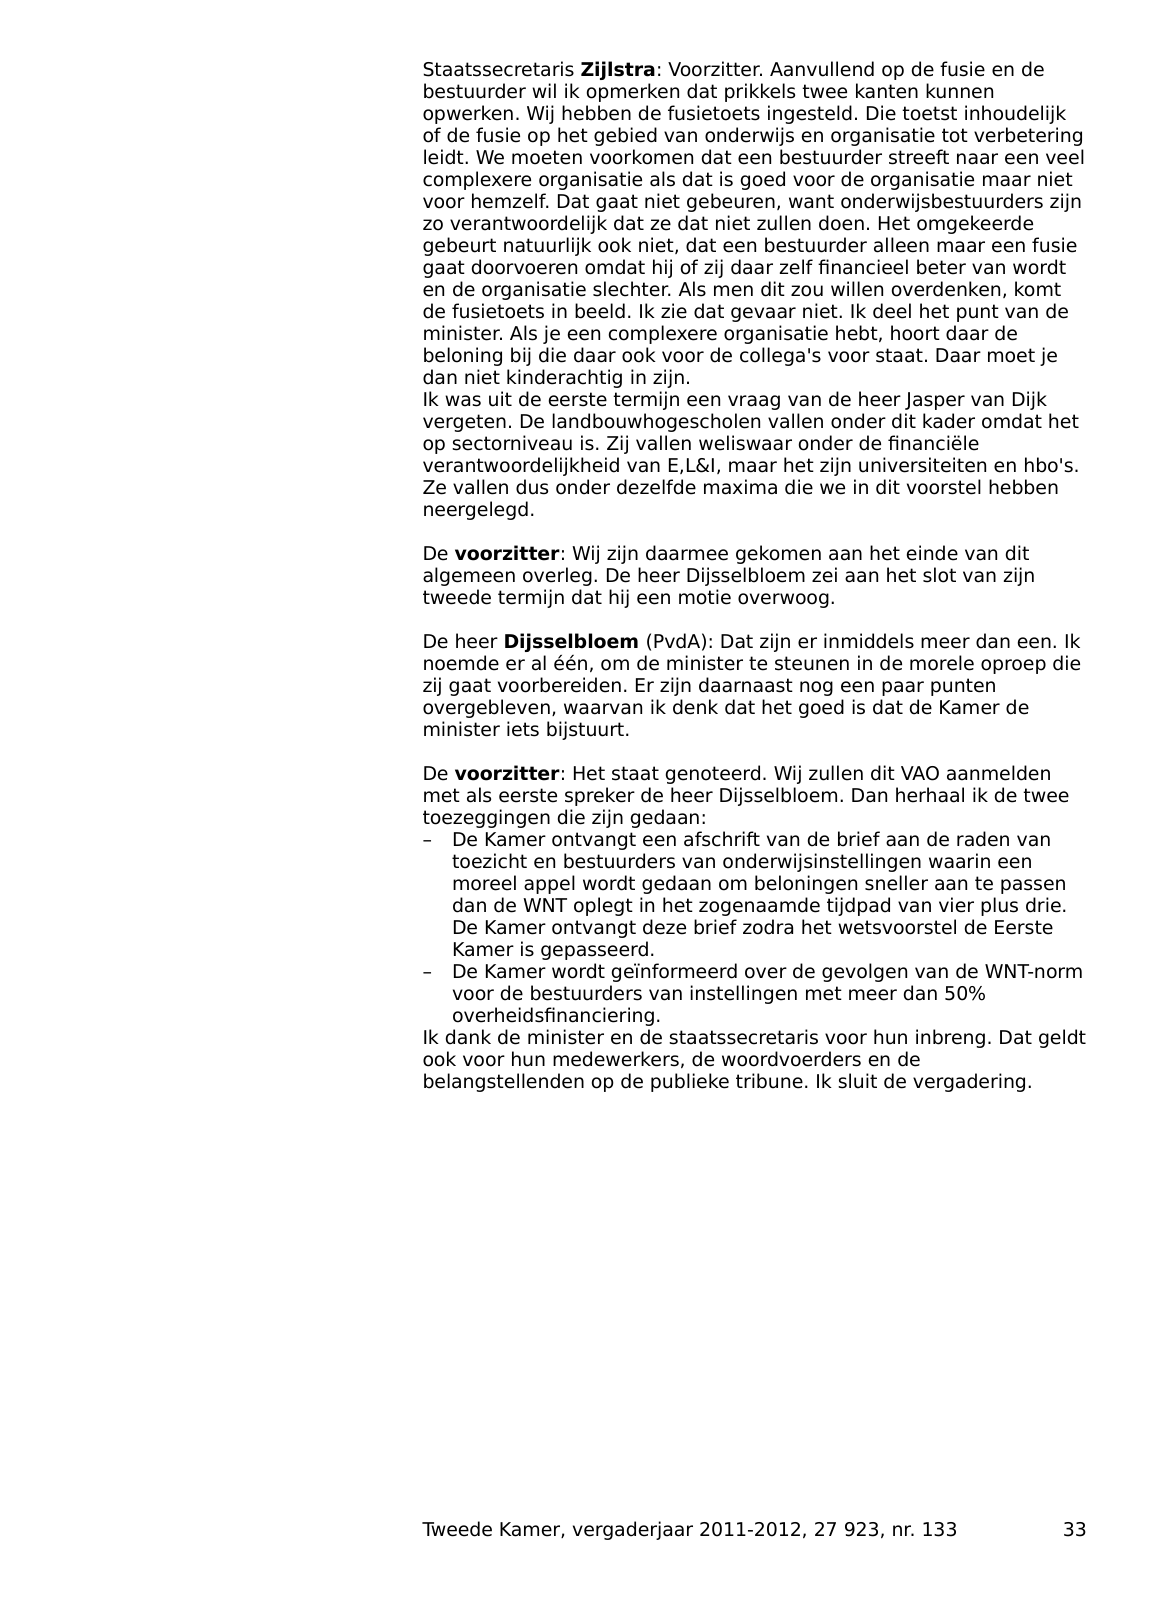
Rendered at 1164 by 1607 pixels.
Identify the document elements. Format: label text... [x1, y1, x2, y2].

text Staatssecretaris Zijlstra: Voorzitter. Aanvullend op de fusie en de bestuurder wil ik opmerken dat prikkels twee kanten kunnen opwerken. Wij hebben de fusietoets ingesteld. Die toetst inhoudelijk of de fusie op het gebied van onderwijs en organisatie tot verbetering leidt. We moeten voorkomen dat een bestuurder streeft naar een veel complexere organisatie als dat is goed voor de organisatie maar niet voor hemzelf. Dat gaat niet gebeuren, want onderwijsbestuurders zijn zo verantwoordelijk dat ze dat niet zullen doen. Het omgekeerde gebeurt natuurlijk ook niet, dat een bestuurder alleen maar een fusie gaat doorvoeren omdat hij of zij daar zelf financieel beter van wordt en de organisatie slechter. Als men dit zou willen overdenken, komt de fusietoets in beeld. Ik zie dat gevaar niet. Ik deel het punt van de minister. Als je een complexere organisatie hebt, hoort daar de beloning bij die daar ook voor de collega's voor staat. Daar moet je dan niet kinderachtig in zijn. [422, 59, 1087, 389]
text – De Kamer ontvangt een afschrift van de brief aan de raden van toezicht en bestuurders van onderwijsinstellingen waarin een moreel appel wordt gedaan om beloningen sneller aan te passen dan de WNT oplegt in het zogenaamde tijdpad van vier plus drie. De Kamer ontvangt deze brief zodra het wetsvoorstel de Eerste Kamer is gepasseerd. [422, 829, 1087, 961]
text Ik was uit de eerste termijn een vraag van de heer Jasper van Dijk vergeten. De landbouwhogescholen vallen onder dit kader omdat het op sectorniveau is. Zij vallen weliswaar onder de financiële verantwoordelijkheid van E,L&I, maar het zijn universiteiten en hbo's. Ze vallen dus onder dezelfde maxima die we in dit voorstel hebben neergelegd. [422, 389, 1087, 521]
text Ik dank de minister en de staatssecretaris voor hun inbreng. Dat geldt ook voor hun medewerkers, de woordvoerders en de belangstellenden op de publieke tribune. Ik sluit de vergadering. [422, 1027, 1087, 1093]
text De voorzitter: Wij zijn daarmee gekomen aan het einde van dit algemeen overleg. De heer Dijsselbloem zei aan het slot van zijn tweede termijn dat hij een motie overwoog. [422, 543, 1087, 609]
text De heer Dijsselbloem (PvdA): Dat zijn er inmiddels meer dan een. Ik noemde er al één, om de minister te steunen in de morele oproep die zij gaat voorbereiden. Er zijn daarnaast nog een paar punten overgebleven, waarvan ik denk dat het goed is dat de Kamer de minister iets bijstuurt. [422, 631, 1087, 741]
text De voorzitter: Het staat genoteerd. Wij zullen dit VAO aanmelden met als eerste spreker de heer Dijsselbloem. Dan herhaal ik de twee toezeggingen die zijn gedaan: [422, 763, 1087, 829]
text – De Kamer wordt geïnformeerd over de gevolgen van de WNT-norm voor de bestuurders van instellingen met meer dan 50% overheidsfinanciering. [422, 961, 1087, 1027]
